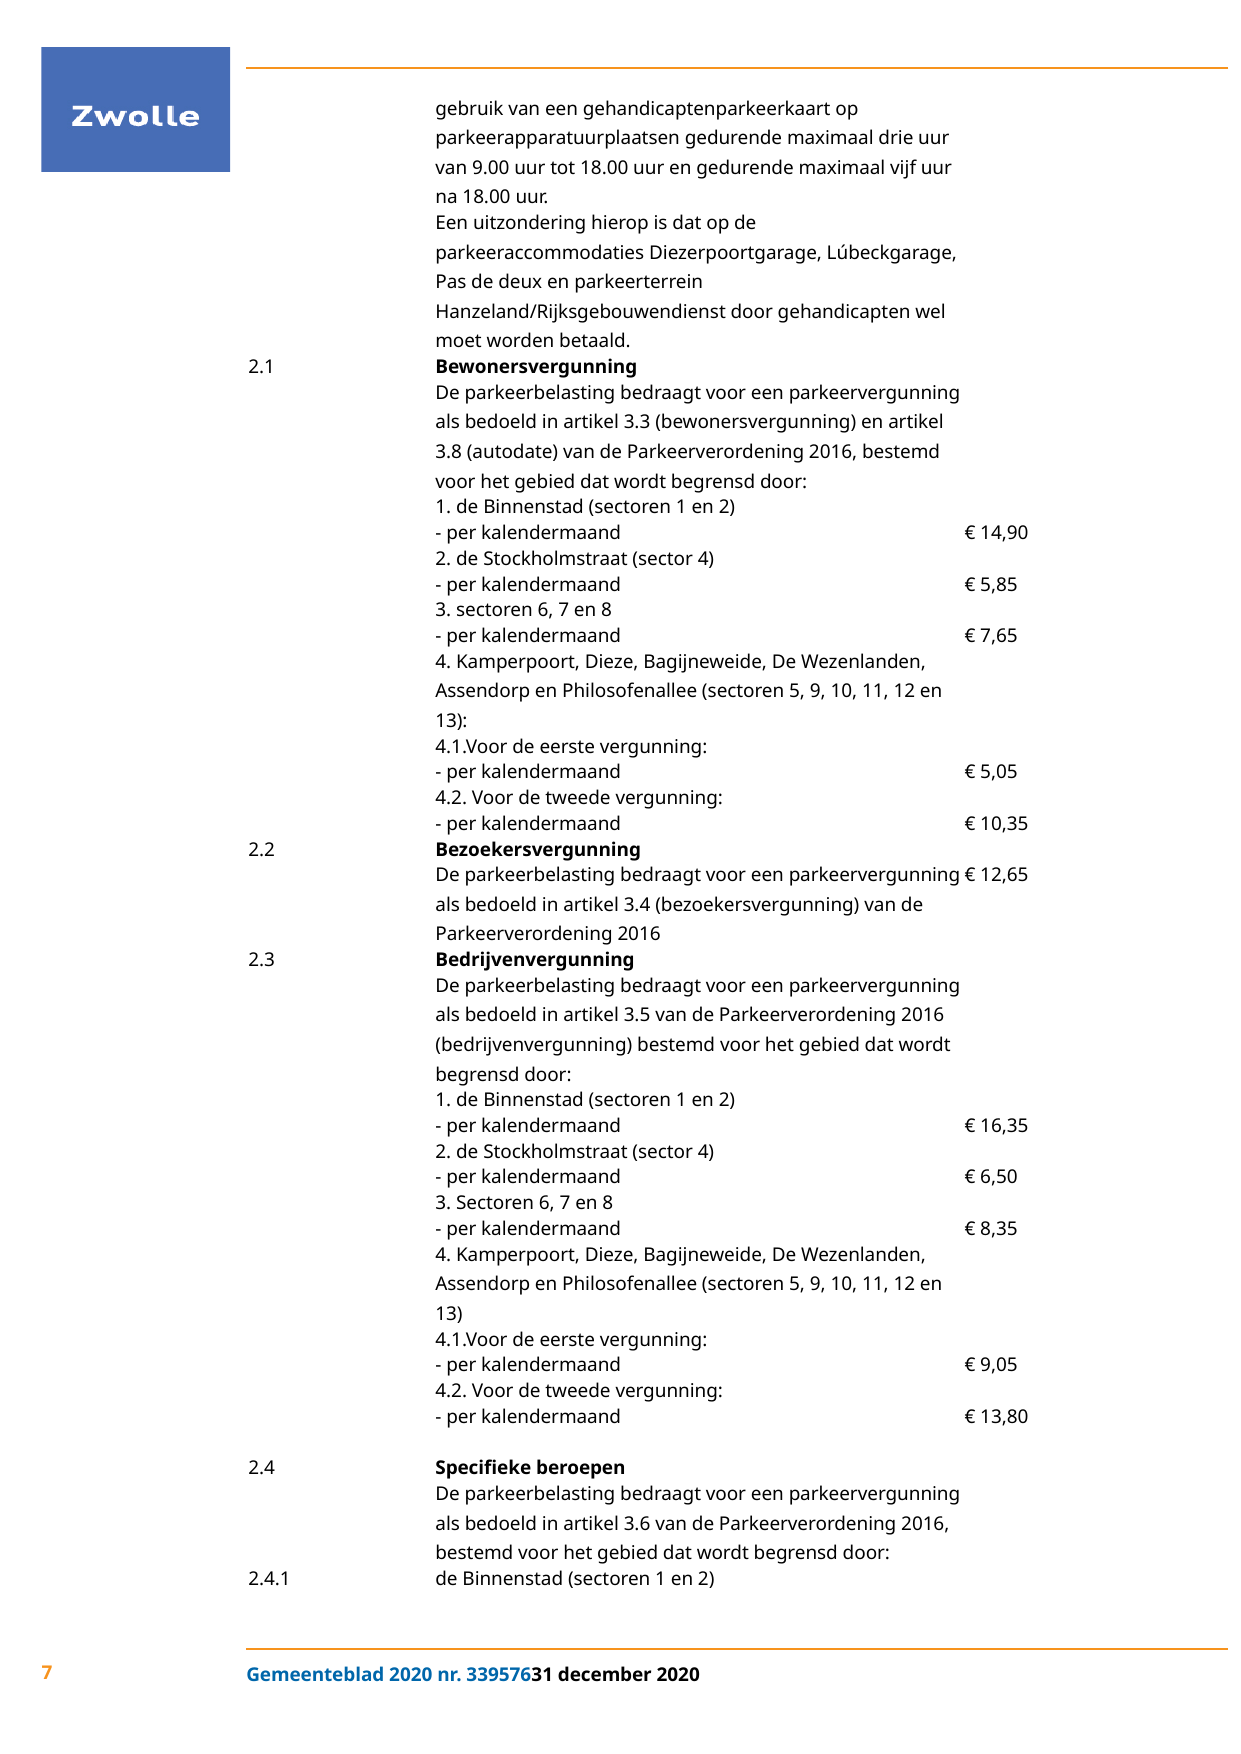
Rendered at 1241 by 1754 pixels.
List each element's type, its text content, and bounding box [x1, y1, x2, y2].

table_cell [964, 545, 1152, 571]
table_cell [964, 1138, 1152, 1164]
table_cell [964, 836, 1152, 861]
table_cell 4.2. Voor de tweede vergunning: [435, 1377, 964, 1403]
table_cell [964, 353, 1152, 379]
table_cell [964, 494, 1152, 519]
table_cell € 9,05 [964, 1352, 1152, 1377]
table_cell [248, 1164, 435, 1189]
table_cell € 14,90 [964, 519, 1152, 545]
table_cell 4.2. Voor de tweede vergunning: [435, 784, 964, 810]
table_cell Specifieke beroepen [435, 1455, 964, 1480]
table_cell - per kalendermaand [435, 519, 964, 545]
table_cell [964, 209, 1152, 353]
table_cell 2.4 [248, 1455, 435, 1480]
table_cell Bedrijvenvergunning [435, 946, 964, 972]
table_cell 4. Kamperpoort, Dieze, Bagijneweide, De Wezenlanden, Assendorp en Philosofenallee (sectoren 5, 9, 10, 11, 12 en 13) [435, 1241, 964, 1326]
table_cell [964, 95, 1152, 209]
table_cell - per kalendermaand [435, 571, 964, 596]
table_cell [248, 1377, 435, 1403]
table_cell [248, 494, 435, 519]
table_cell [964, 1455, 1152, 1480]
table_cell [248, 1112, 435, 1138]
table_cell De parkeerbelasting bedraagt voor een parkeervergunning als bedoeld in artikel 3.3 (bewonersvergunning) en artikel 3.8 (autodate) van de Parkeerverordening 2016, bestemd voor het gebied dat wordt begrensd door: [435, 379, 964, 493]
table_cell [248, 519, 435, 545]
table_cell - per kalendermaand [435, 810, 964, 836]
table_cell € 7,65 [964, 622, 1152, 648]
table_cell de Binnenstad (sectoren 1 en 2) [435, 1565, 964, 1591]
table_cell [964, 1480, 1152, 1565]
table_cell 4.1.Voor de eerste vergunning: [435, 733, 964, 758]
table_cell Een uitzondering hierop is dat op de parkeeraccommodaties Diezerpoortgarage, Lúbeckgarage, Pas de deux en parkeerterrein Hanzeland/Rijksgebouwendienst door gehandicapten wel moet worden betaald. [435, 209, 964, 353]
table_cell [248, 545, 435, 571]
table_cell [964, 379, 1152, 493]
table_cell [248, 596, 435, 622]
table_cell - per kalendermaand [435, 1403, 964, 1429]
table_cell 3. Sectoren 6, 7 en 8 [435, 1190, 964, 1215]
table_cell [964, 1326, 1152, 1352]
table_cell € 16,35 [964, 1112, 1152, 1138]
table_cell [248, 1190, 435, 1215]
table_cell [248, 379, 435, 493]
table_cell [248, 1352, 435, 1377]
table_cell - per kalendermaand [435, 1164, 964, 1189]
table_cell [248, 209, 435, 353]
table_cell € 5,05 [964, 759, 1152, 784]
table_cell [248, 861, 435, 946]
table_cell 1. de Binnenstad (sectoren 1 en 2) [435, 494, 964, 519]
table_cell [964, 648, 1152, 733]
table_cell - per kalendermaand [435, 1112, 964, 1138]
table_cell [964, 972, 1152, 1087]
table_cell - per kalendermaand [435, 759, 964, 784]
table_cell 2. de Stockholmstraat (sector 4) [435, 545, 964, 571]
table_cell 2.2 [248, 836, 435, 861]
table_cell De parkeerbelasting bedraagt voor een parkeervergunning als bedoeld in artikel 3.4 (bezoekersvergunning) van de Parkeerverordening 2016 [435, 861, 964, 946]
table_cell [964, 1190, 1152, 1215]
table_cell [248, 1241, 435, 1326]
table_cell [248, 1326, 435, 1352]
table_cell 2. de Stockholmstraat (sector 4) [435, 1138, 964, 1164]
table_cell € 12,65 [964, 861, 1152, 946]
table_cell 4.1.Voor de eerste vergunning: [435, 1326, 964, 1352]
table_cell 2.1 [248, 353, 435, 379]
table_cell [248, 1429, 435, 1454]
table_cell - per kalendermaand [435, 622, 964, 648]
table_cell [248, 1087, 435, 1112]
table_cell [248, 1403, 435, 1429]
table_cell [964, 733, 1152, 758]
table_cell [248, 1138, 435, 1164]
table_cell De parkeerbelasting bedraagt voor een parkeervergunning als bedoeld in artikel 3.5 van de Parkeerverordening 2016 (bedrijvenvergunning) bestemd voor het gebied dat wordt begrensd door: [435, 972, 964, 1087]
table_cell 1. de Binnenstad (sectoren 1 en 2) [435, 1087, 964, 1112]
table_cell [964, 596, 1152, 622]
table_cell gebruik van een gehandicaptenparkeerkaart op parkeerapparatuurplaatsen gedurende maximaal drie uur van 9.00 uur tot 18.00 uur en gedurende maximaal vijf uur na 18.00 uur. [435, 95, 964, 209]
table_cell € 10,35 [964, 810, 1152, 836]
table_cell [248, 759, 435, 784]
table_cell [435, 1429, 964, 1454]
table_cell [248, 810, 435, 836]
table_cell [964, 784, 1152, 810]
table_cell De parkeerbelasting bedraagt voor een parkeervergunning als bedoeld in artikel 3.6 van de Parkeerverordening 2016, bestemd voor het gebied dat wordt begrensd door: [435, 1480, 964, 1565]
table_cell € 6,50 [964, 1164, 1152, 1189]
table_cell [964, 1429, 1152, 1454]
table_cell Bezoekersvergunning [435, 836, 964, 861]
table_cell [964, 1377, 1152, 1403]
table_cell [248, 95, 435, 209]
table_cell [248, 1480, 435, 1565]
table_cell [248, 648, 435, 733]
table_cell [964, 1087, 1152, 1112]
picture [41, 47, 231, 172]
table_cell 4. Kamperpoort, Dieze, Bagijneweide, De Wezenlanden, Assendorp en Philosofenallee (sectoren 5, 9, 10, 11, 12 en 13): [435, 648, 964, 733]
table_cell 2.3 [248, 946, 435, 972]
table_cell [248, 972, 435, 1087]
table_cell - per kalendermaand [435, 1215, 964, 1241]
table_cell [248, 622, 435, 648]
table_cell € 13,80 [964, 1403, 1152, 1429]
table_cell [248, 784, 435, 810]
table_cell 3. sectoren 6, 7 en 8 [435, 596, 964, 622]
table_cell [248, 733, 435, 758]
table_cell € 5,85 [964, 571, 1152, 596]
table_cell [964, 946, 1152, 972]
table_cell [248, 1215, 435, 1241]
table_cell [248, 571, 435, 596]
table_cell - per kalendermaand [435, 1352, 964, 1377]
table_cell € 8,35 [964, 1215, 1152, 1241]
table_cell [964, 1565, 1152, 1591]
table_cell 2.4.1 [248, 1565, 435, 1591]
table_cell Bewonersvergunning [435, 353, 964, 379]
table_cell [964, 1241, 1152, 1326]
